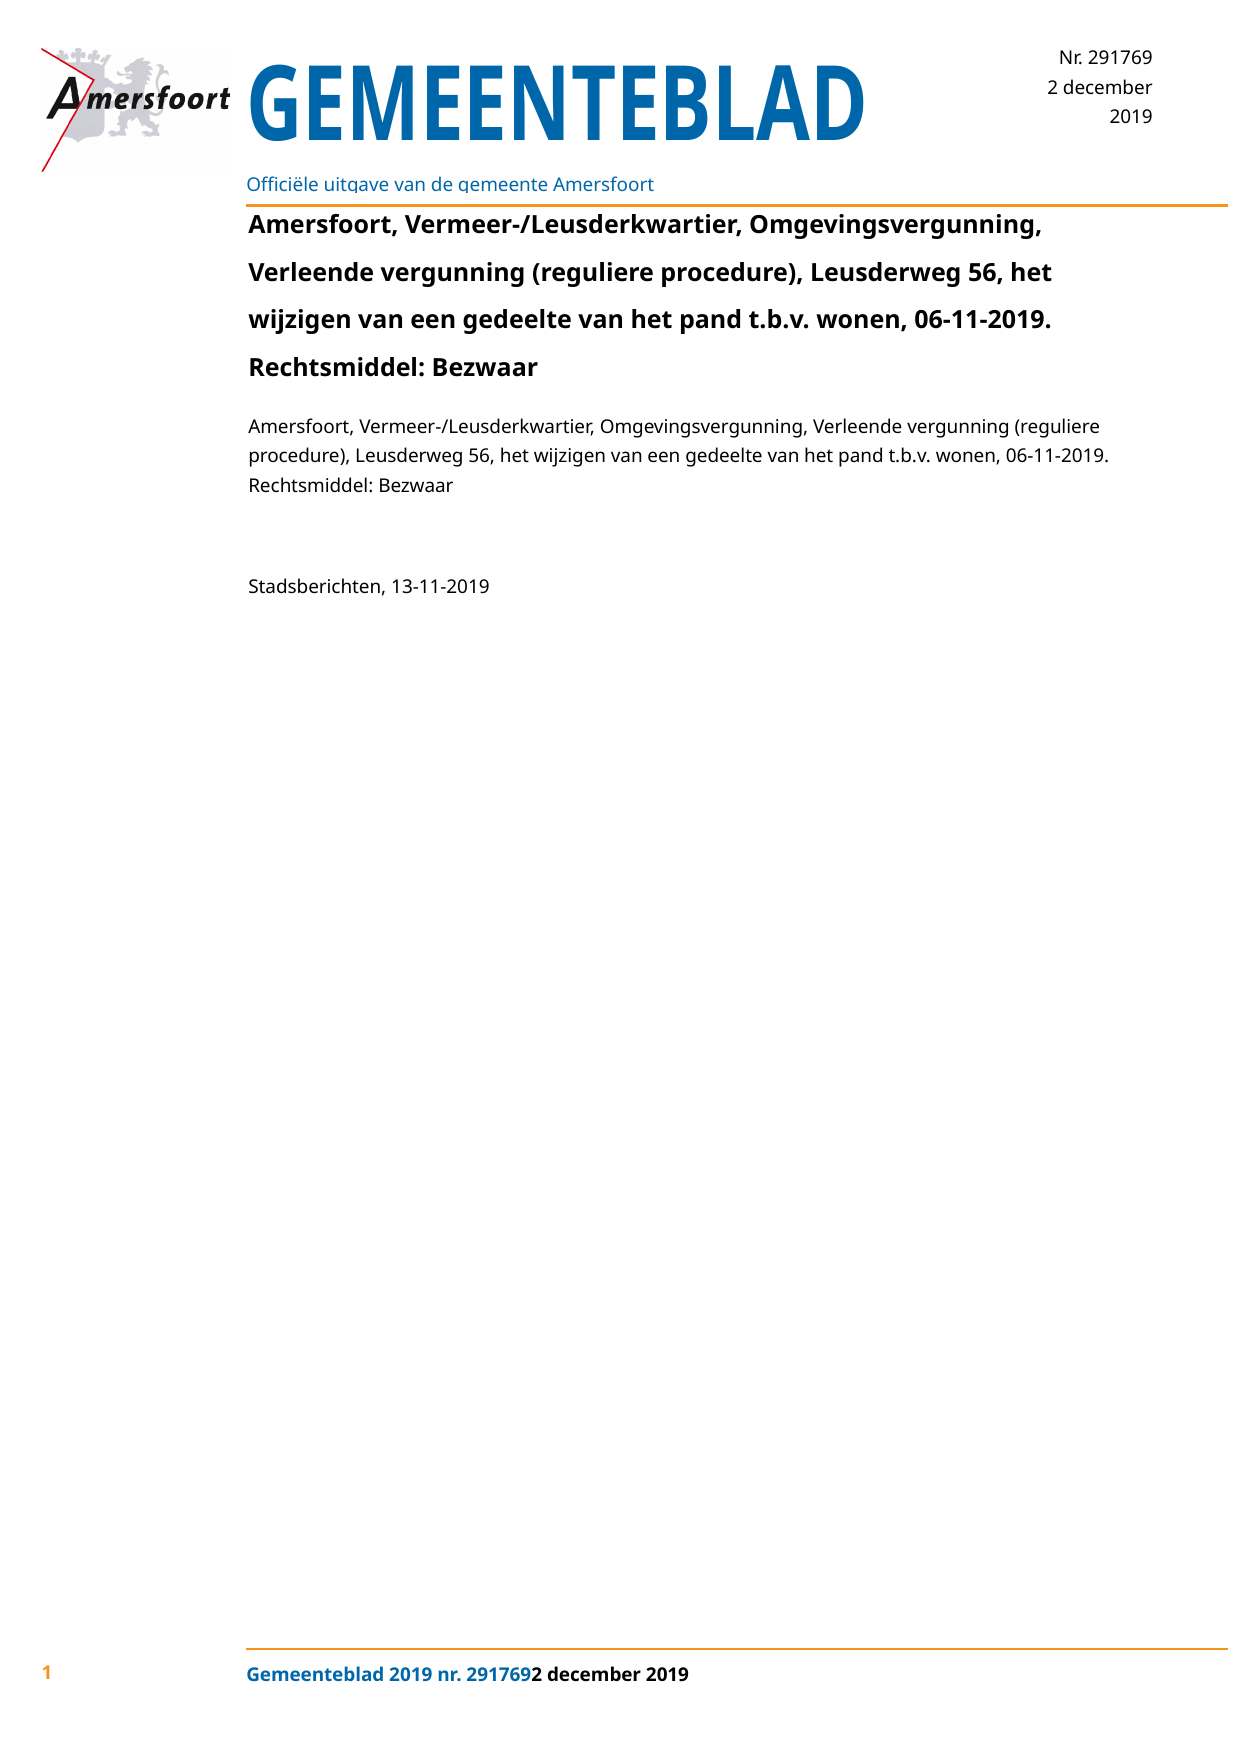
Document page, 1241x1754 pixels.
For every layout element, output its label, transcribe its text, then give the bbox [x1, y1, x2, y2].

picture [41, 47, 231, 172]
text Amersfoort, Vermeer-/Leusderkwartier, Omgevingsvergunning, Verleende vergunning (reguliere procedure), Leusderweg 56, het wijzigen van een gedeelte van het pand t.b.v. wonen, 06-11-2019. Rechtsmiddel: Bezwaar [248, 207, 1152, 384]
text Amersfoort, Vermeer-/Leusderkwartier, Omgevingsvergunning, Verleende vergunning (reguliere procedure), Leusderweg 56, het wijzigen van een gedeelte van het pand t.b.v. wonen, 06-11-2019. Rechtsmiddel: Bezwaar [248, 413, 1152, 498]
text Stadsberichten, 13-11-2019 [248, 573, 1152, 599]
